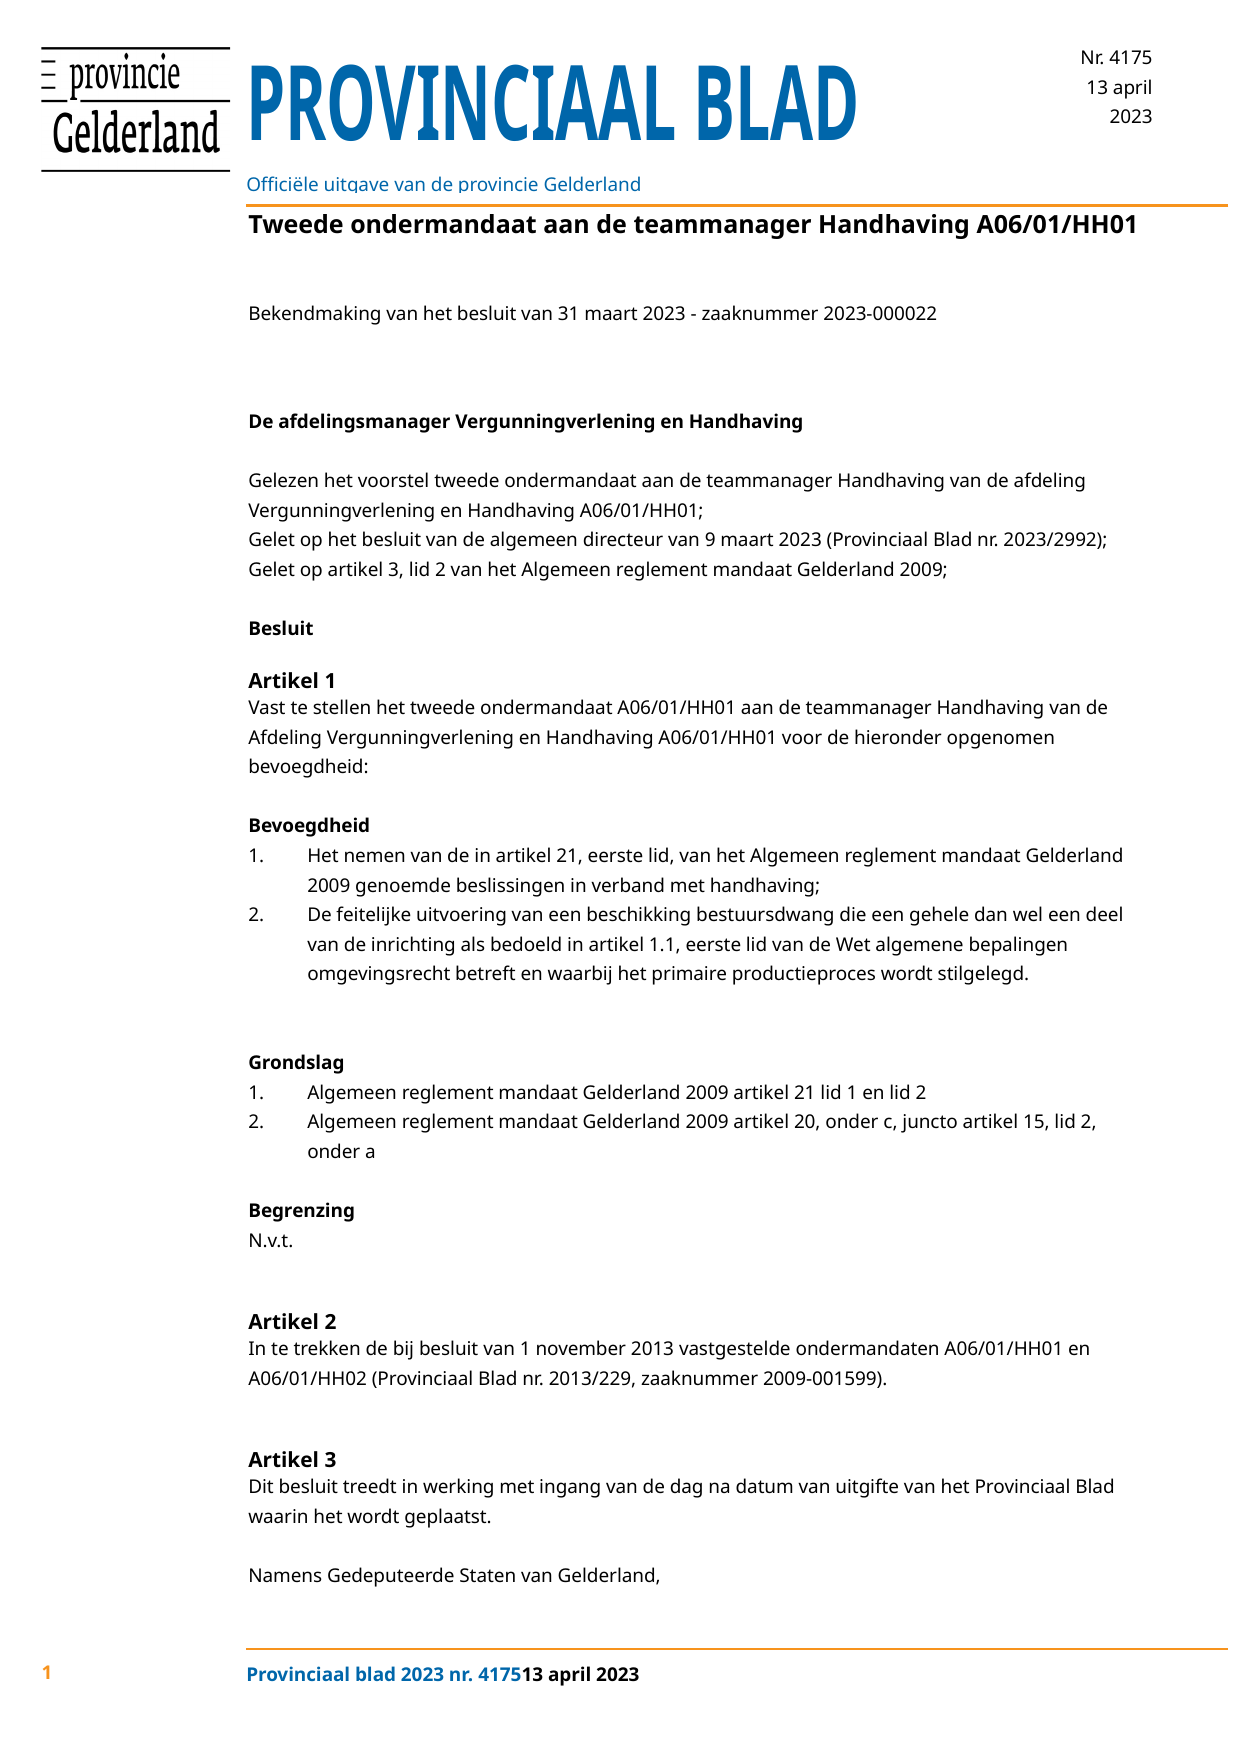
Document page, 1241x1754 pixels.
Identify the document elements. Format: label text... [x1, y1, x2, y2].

list Algemeen reglement mandaat Gelderland 2009 artikel 21 lid 1 en lid 2 [248, 1079, 1152, 1104]
picture [41, 47, 231, 172]
text Begrenzing [248, 1197, 1152, 1223]
text Vast te stellen het tweede ondermandaat A06/01/HH01 aan de teammanager Handhaving van de Afdeling Vergunningverlening en Handhaving A06/01/HH01 voor de hieronder opgenomen bevoegdheid: [248, 694, 1152, 779]
text Grondslag [248, 1049, 1152, 1075]
text Artikel 1 [248, 666, 1152, 694]
text Artikel 3 [248, 1445, 1152, 1473]
text Bekendmaking van het besluit van 31 maart 2023 - zaaknummer 2023-000022 [248, 300, 1152, 326]
text Gelet op artikel 3, lid 2 van het Algemeen reglement mandaat Gelderland 2009; [248, 556, 1152, 582]
text Tweede ondermandaat aan de teammanager Handhaving A06/01/HH01 [248, 207, 1152, 241]
list De feitelijke uitvoering van een beschikking bestuursdwang die een gehele dan wel een deel van de inrichting als bedoeld in artikel 1.1, eerste lid van de Wet algemene bepalingen omgevingsrecht betreft en waarbij het primaire productieproces wordt stilgelegd. [248, 901, 1152, 986]
list Algemeen reglement mandaat Gelderland 2009 artikel 20, onder c, juncto artikel 15, lid 2, onder a [248, 1108, 1152, 1164]
text Artikel 2 [248, 1307, 1152, 1335]
text Besluit [248, 615, 1152, 641]
text N.v.t. [248, 1227, 1152, 1252]
list Het nemen van de in artikel 21, eerste lid, van het Algemeen reglement mandaat Gelderland 2009 genoemde beslissingen in verband met handhaving; [248, 842, 1152, 897]
text Namens Gedeputeerde Staten van Gelderland, [248, 1562, 1152, 1588]
text Gelet op het besluit van de algemeen directeur van 9 maart 2023 (Provinciaal Blad nr. 2023/2992); [248, 527, 1152, 552]
text De afdelingsmanager Vergunningverlening en Handhaving [248, 408, 1152, 434]
text Gelezen het voorstel tweede ondermandaat aan de teammanager Handhaving van de afdeling Vergunningverlening en Handhaving A06/01/HH01; [248, 467, 1152, 523]
text Dit besluit treedt in werking met ingang van de dag na datum van uitgifte van het Provinciaal Blad waarin het wordt geplaatst. [248, 1473, 1152, 1528]
text Bevoegdheid [248, 813, 1152, 838]
text In te trekken de bij besluit van 1 november 2013 vastgestelde ondermandaten A06/01/HH01 en A06/01/HH02 (Provinciaal Blad nr. 2013/229, zaaknummer 2009-001599). [248, 1335, 1152, 1391]
